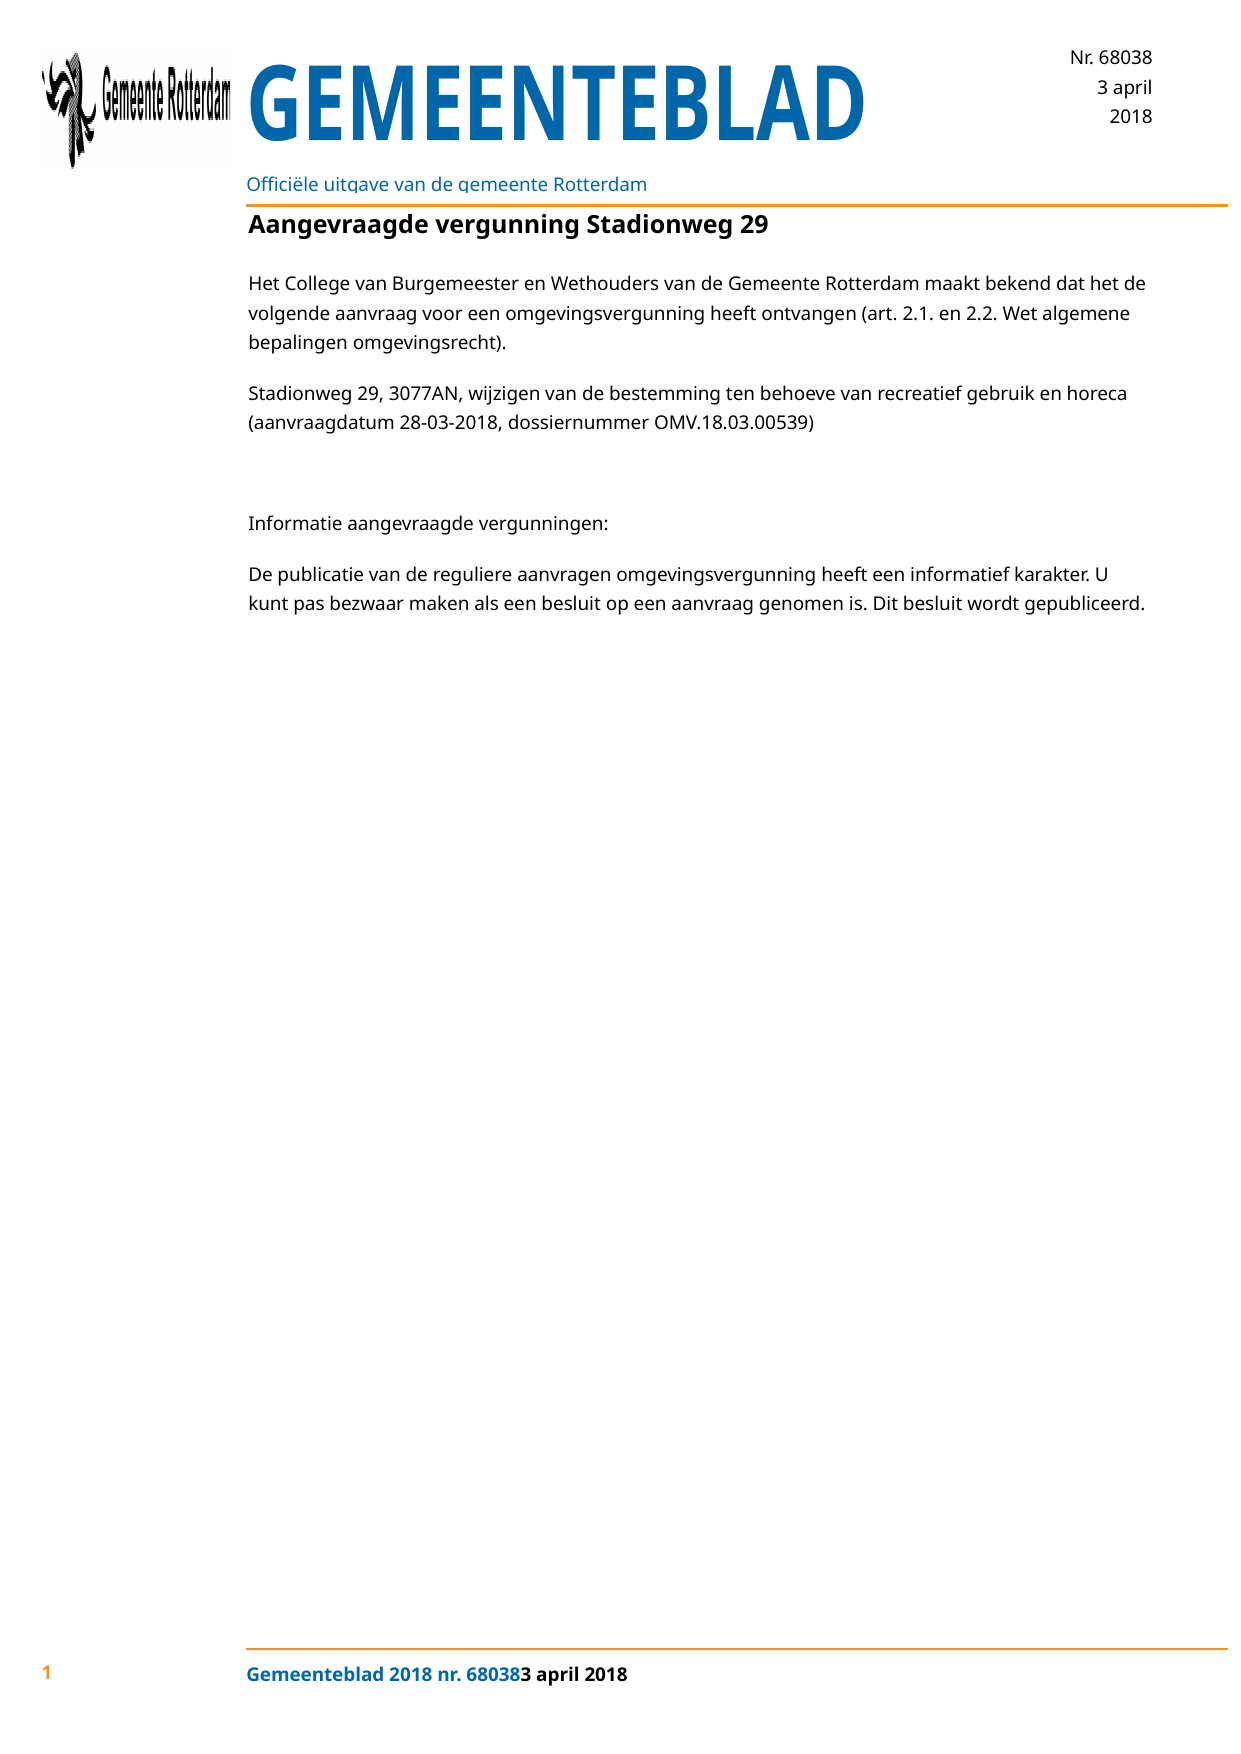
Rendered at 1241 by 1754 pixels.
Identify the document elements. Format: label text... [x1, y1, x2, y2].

text Het College van Burgemeester en Wethouders van de Gemeente Rotterdam maakt bekend dat het de volgende aanvraag voor een omgevingsvergunning heeft ontvangen (art. 2.1. en 2.2. Wet algemene bepalingen omgevingsrecht). [248, 270, 1152, 355]
picture [41, 47, 231, 172]
text Informatie aangevraagde vergunningen: [248, 510, 1152, 536]
text De publicatie van de reguliere aanvragen omgevingsvergunning heeft een informatief karakter. U kunt pas bezwaar maken als een besluit op een aanvraag genomen is. Dit besluit wordt gepubliceerd. [248, 561, 1152, 616]
text Stadionweg 29, 3077AN, wijzigen van de bestemming ten behoeve van recreatief gebruik en horeca (aanvraagdatum 28-03-2018, dossiernummer OMV.18.03.00539) [248, 380, 1152, 435]
text Aangevraagde vergunning Stadionweg 29 [248, 207, 1152, 241]
